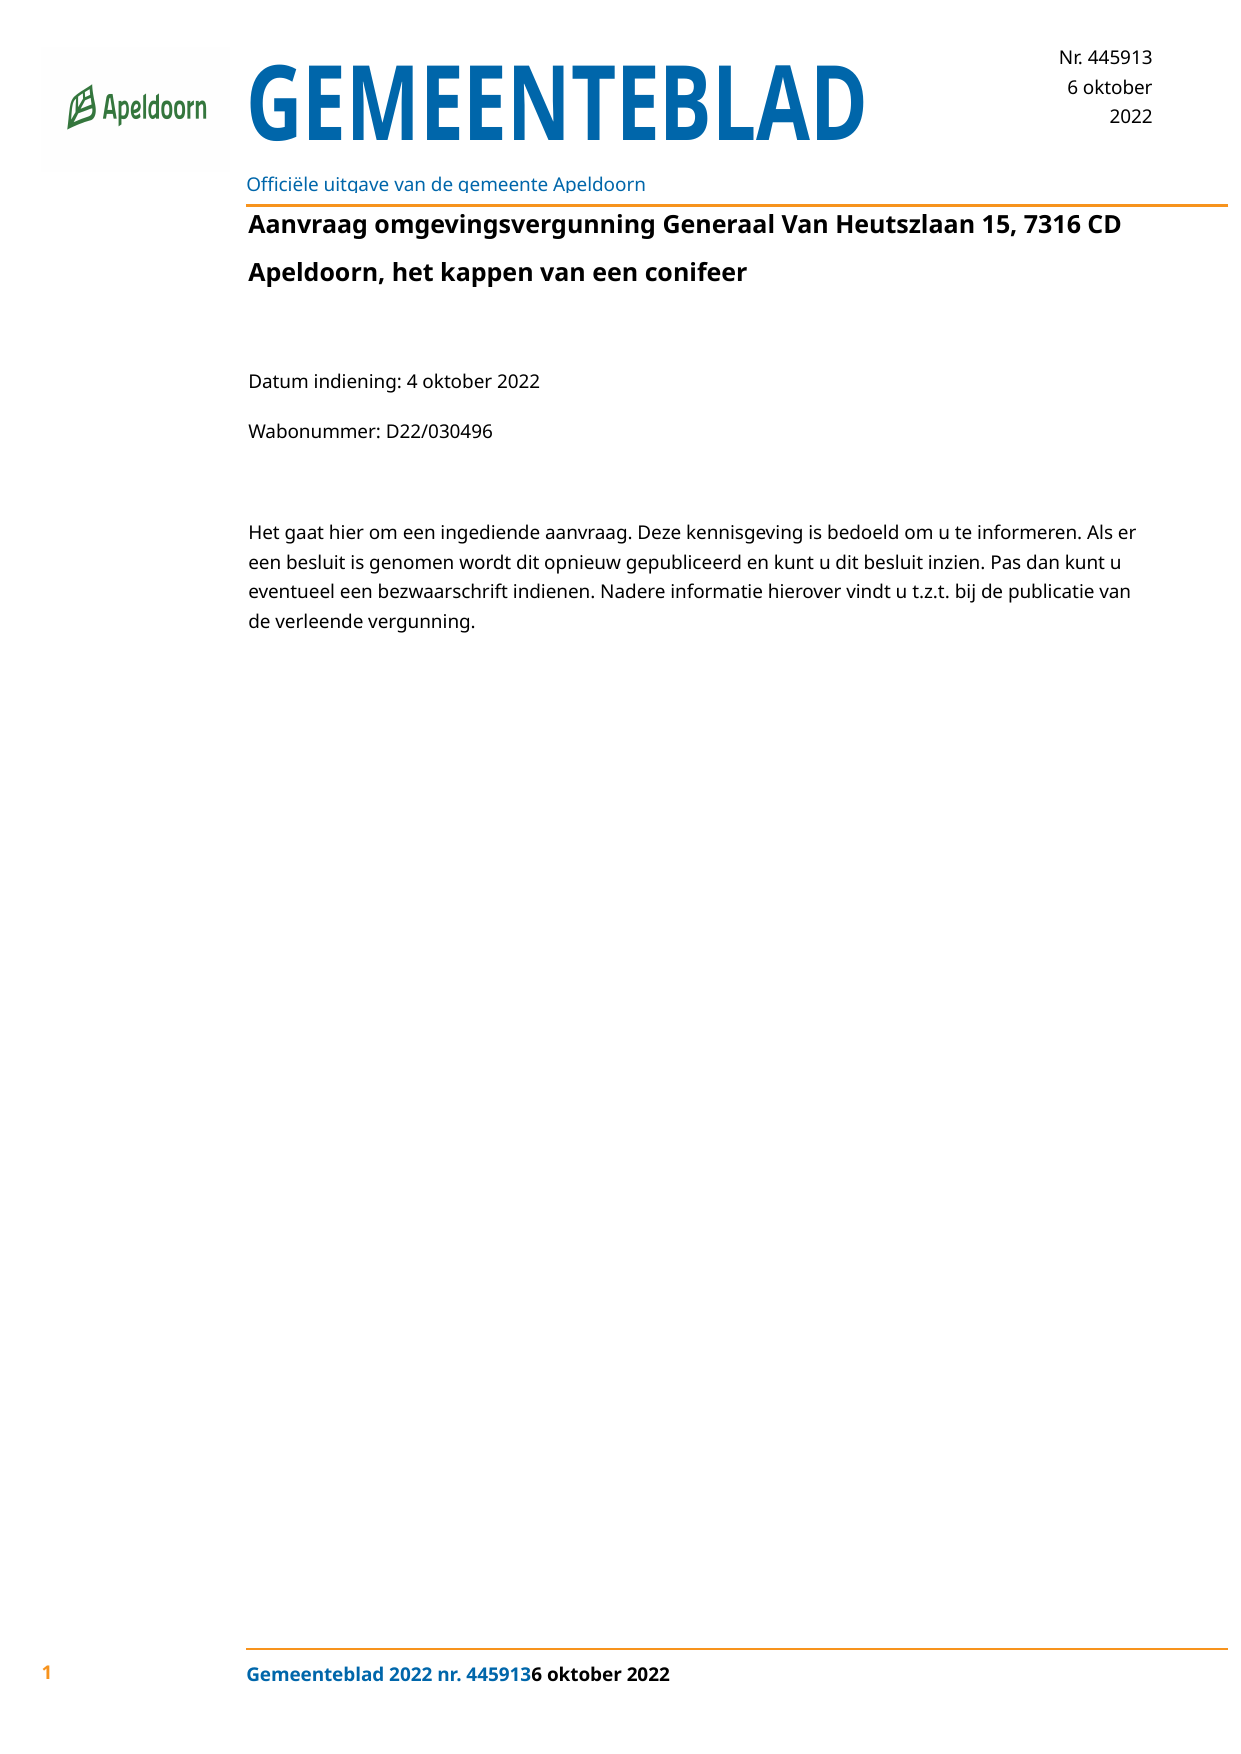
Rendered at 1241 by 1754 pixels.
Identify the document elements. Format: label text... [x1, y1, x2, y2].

text Het gaat hier om een ingediende aanvraag. Deze kennisgeving is bedoeld om u te informeren. Als er een besluit is genomen wordt dit opnieuw gepubliceerd en kunt u dit besluit inzien. Pas dan kunt u eventueel een bezwaarschrift indienen. Nadere informatie hierover vindt u t.z.t. bij de publicatie van de verleende vergunning. [248, 519, 1152, 634]
text Datum indiening: 4 oktober 2022 [248, 368, 1152, 394]
text Wabonummer: D22/030496 [248, 419, 1152, 444]
picture [41, 47, 231, 172]
text Aanvraag omgevingsvergunning Generaal Van Heutszlaan 15, 7316 CD Apeldoorn, het kappen van een conifeer [248, 207, 1152, 288]
